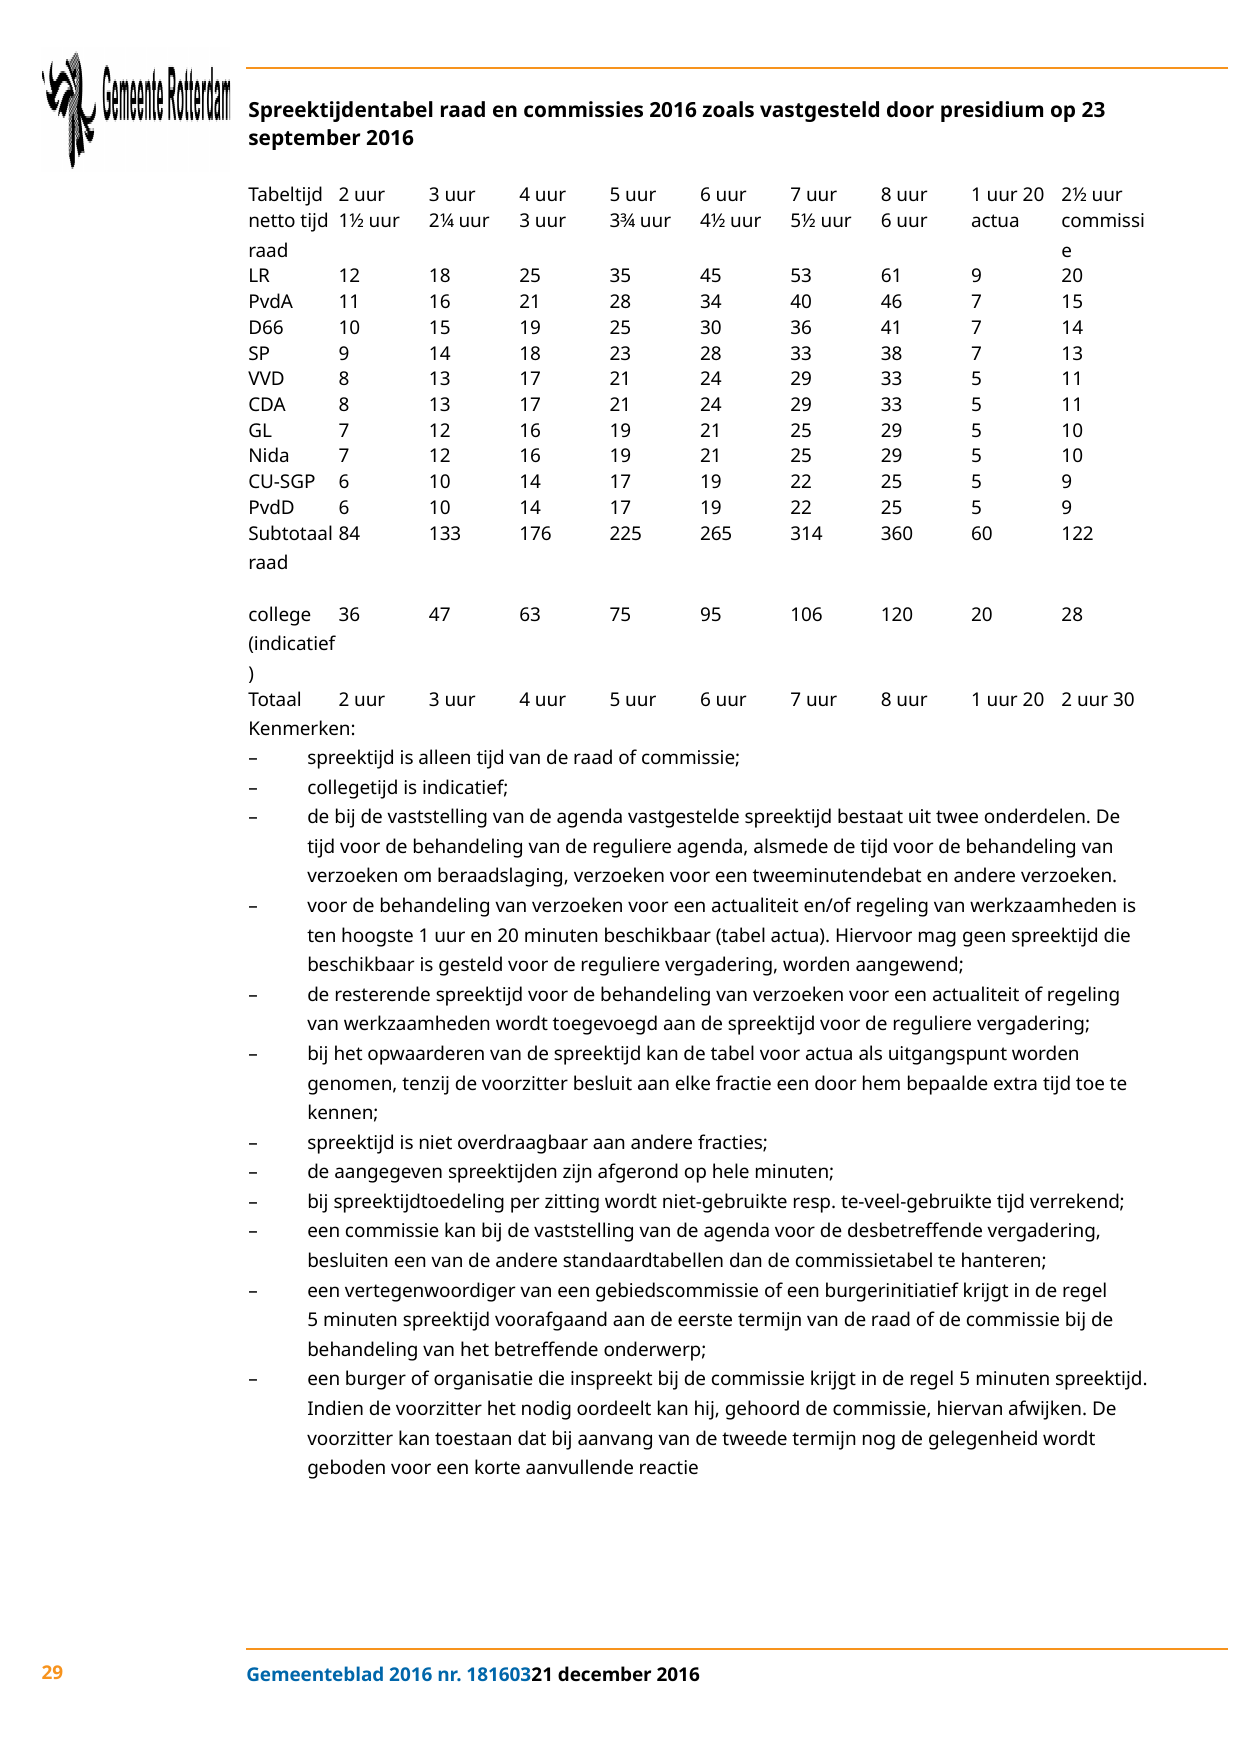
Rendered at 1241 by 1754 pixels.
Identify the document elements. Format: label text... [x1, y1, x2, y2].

table_cell 46 [881, 288, 971, 314]
table_cell 10 [429, 494, 519, 520]
table_cell 10 [429, 468, 519, 494]
table_cell 5½ uur [790, 207, 881, 262]
list collegetijd is indicatief; [248, 774, 1152, 799]
table_header 4 uur [519, 181, 609, 207]
table_cell 2¼ uur [429, 207, 519, 262]
table_cell 29 [790, 365, 881, 391]
table_cell 106 [790, 601, 881, 686]
table_cell 1½ uur [338, 207, 429, 262]
table_cell 22 [790, 468, 881, 494]
table_cell CDA [248, 391, 338, 417]
table_cell 5 [971, 391, 1061, 417]
table_cell 33 [790, 340, 881, 365]
table_cell 33 [881, 365, 971, 391]
table_cell 33 [881, 391, 971, 417]
list de aangegeven spreektijden zijn afgerond op hele minuten; [248, 1158, 1152, 1184]
table_cell 30 [700, 314, 790, 340]
table_cell 7 [338, 417, 429, 443]
table_cell 4 uur [519, 686, 609, 711]
table_cell college (indicatief) [248, 601, 338, 686]
table_cell 95 [700, 601, 790, 686]
table_cell 6 [338, 494, 429, 520]
table_cell 8 uur [881, 686, 971, 711]
table_cell 1 uur 20 [971, 686, 1061, 711]
table_cell 41 [881, 314, 971, 340]
table_cell 19 [609, 443, 700, 468]
table_cell 63 [519, 601, 609, 686]
table_cell [1061, 575, 1152, 601]
text Spreektijdentabel raad en commissies 2016 zoals vastgesteld door presidium op 23 september 2016 [248, 95, 1152, 152]
list een commissie kan bij de vaststelling van de agenda voor de desbetreffende vergadering, besluiten een van de andere standaardtabellen dan de commissietabel te hanteren; [248, 1218, 1152, 1273]
table_cell 25 [881, 468, 971, 494]
table_cell 25 [790, 417, 881, 443]
table_cell 2 uur 30 [1061, 686, 1152, 711]
table_cell 2 uur [338, 686, 429, 711]
table_cell 9 [338, 340, 429, 365]
table_cell 35 [609, 263, 700, 288]
table_cell 5 uur [609, 686, 700, 711]
table_cell 25 [790, 443, 881, 468]
table_cell 21 [609, 365, 700, 391]
table_cell 16 [519, 417, 609, 443]
table_cell 8 [338, 365, 429, 391]
table_cell 10 [1061, 443, 1152, 468]
table_cell commissie [1061, 207, 1152, 262]
table_cell D66 [248, 314, 338, 340]
table_cell 9 [1061, 494, 1152, 520]
table_cell 19 [609, 417, 700, 443]
list een burger of organisatie die inspreekt bij de commissie krijgt in de regel 5 minuten spreektijd. Indien de voorzitter het nodig oordeelt kan hij, gehoord de commissie, hiervan afwijken. De voorzitter kan toestaan dat bij aanvang van de tweede termijn nog de gelegenheid wordt geboden voor een korte aanvullende reactie [248, 1366, 1152, 1480]
table_cell 12 [338, 263, 429, 288]
table_header 6 uur [700, 181, 790, 207]
table_cell 314 [790, 520, 881, 575]
table_cell 14 [1061, 314, 1152, 340]
table_cell 13 [429, 391, 519, 417]
table_cell SP [248, 340, 338, 365]
table_cell 29 [881, 443, 971, 468]
table_cell [429, 575, 519, 601]
table_cell Nida [248, 443, 338, 468]
table_cell 12 [429, 443, 519, 468]
table_cell [971, 575, 1061, 601]
table_cell 9 [971, 263, 1061, 288]
table_cell [248, 575, 338, 601]
table_cell 21 [609, 391, 700, 417]
table_cell 45 [700, 263, 790, 288]
table_header 2 uur [338, 181, 429, 207]
table_cell 21 [700, 417, 790, 443]
table_cell actua [971, 207, 1061, 262]
table_cell 22 [790, 494, 881, 520]
table_cell 5 [971, 494, 1061, 520]
table_cell 60 [971, 520, 1061, 575]
picture [41, 47, 231, 172]
table_cell [790, 575, 881, 601]
table_cell 5 [971, 468, 1061, 494]
table_cell 265 [700, 520, 790, 575]
table_header 5 uur [609, 181, 700, 207]
table_cell 8 [338, 391, 429, 417]
table_cell [519, 575, 609, 601]
table_cell 11 [1061, 365, 1152, 391]
list de bij de vaststelling van de agenda vastgestelde spreektijd bestaat uit twee onderdelen. De tijd voor de behandeling van de reguliere agenda, alsmede de tijd voor de behandeling van verzoeken om beraadslaging, verzoeken voor een tweeminutendebat en andere verzoeken. [248, 803, 1152, 888]
table_cell 7 [971, 288, 1061, 314]
table_cell PvdD [248, 494, 338, 520]
table_header 3 uur [429, 181, 519, 207]
table_cell 10 [1061, 417, 1152, 443]
table_cell 25 [609, 314, 700, 340]
table_cell 84 [338, 520, 429, 575]
table_cell 36 [790, 314, 881, 340]
list spreektijd is alleen tijd van de raad of commissie; [248, 744, 1152, 770]
table_cell 14 [519, 468, 609, 494]
table_cell [881, 575, 971, 601]
table_cell 12 [429, 417, 519, 443]
table_cell 29 [790, 391, 881, 417]
table_cell 11 [338, 288, 429, 314]
text Kenmerken: [248, 715, 1152, 740]
table_header 7 uur [790, 181, 881, 207]
table_cell 61 [881, 263, 971, 288]
table_cell 6 [338, 468, 429, 494]
table_cell 19 [700, 468, 790, 494]
table_header Tabeltijd [248, 181, 338, 207]
table_cell 28 [700, 340, 790, 365]
table_cell Totaal [248, 686, 338, 711]
list spreektijd is niet overdraagbaar aan andere fracties; [248, 1129, 1152, 1154]
table_cell 36 [338, 601, 429, 686]
table_cell 19 [700, 494, 790, 520]
table_cell 16 [519, 443, 609, 468]
table_cell 53 [790, 263, 881, 288]
table_cell [338, 575, 429, 601]
table_cell 13 [1061, 340, 1152, 365]
table_cell 3 uur [429, 686, 519, 711]
table_cell 13 [429, 365, 519, 391]
table_cell 5 [971, 417, 1061, 443]
table_cell 4½ uur [700, 207, 790, 262]
table_cell 7 [338, 443, 429, 468]
table_cell 5 [971, 443, 1061, 468]
list de resterende spreektijd voor de behandeling van verzoeken voor een actualiteit of regeling van werkzaamheden wordt toegevoegd aan de spreektijd voor de reguliere vergadering; [248, 981, 1152, 1036]
table_cell 3 uur [519, 207, 609, 262]
table_header 1 uur 20 [971, 181, 1061, 207]
table_cell 23 [609, 340, 700, 365]
table_cell 7 [971, 314, 1061, 340]
table_cell 34 [700, 288, 790, 314]
table_cell 18 [519, 340, 609, 365]
table_cell 122 [1061, 520, 1152, 575]
table_cell [700, 575, 790, 601]
table_cell 17 [609, 494, 700, 520]
table_cell 20 [1061, 263, 1152, 288]
table_cell 29 [881, 417, 971, 443]
table_cell PvdA [248, 288, 338, 314]
table_cell 24 [700, 391, 790, 417]
table_cell 176 [519, 520, 609, 575]
table_cell 6 uur [700, 686, 790, 711]
table_cell 24 [700, 365, 790, 391]
table_cell 120 [881, 601, 971, 686]
table_cell 20 [971, 601, 1061, 686]
table_cell 3¾ uur [609, 207, 700, 262]
table_cell 7 [971, 340, 1061, 365]
table_cell 17 [519, 365, 609, 391]
table_cell netto tijd raad [248, 207, 338, 262]
table_cell 133 [429, 520, 519, 575]
table_cell 28 [1061, 601, 1152, 686]
table_cell 11 [1061, 391, 1152, 417]
table_cell 7 uur [790, 686, 881, 711]
table_cell LR [248, 263, 338, 288]
table_cell Subtotaal raad [248, 520, 338, 575]
table_header 8 uur [881, 181, 971, 207]
table_cell 6 uur [881, 207, 971, 262]
list bij spreektijdtoedeling per zitting wordt niet-gebruikte resp. te-veel-gebruikte tijd verrekend; [248, 1188, 1152, 1214]
table_cell 47 [429, 601, 519, 686]
table_cell 25 [519, 263, 609, 288]
table_header 2½ uur [1061, 181, 1152, 207]
table_cell 21 [700, 443, 790, 468]
table_cell VVD [248, 365, 338, 391]
table_cell 360 [881, 520, 971, 575]
table_cell 10 [338, 314, 429, 340]
list bij het opwaarderen van de spreektijd kan de tabel voor actua als uitgangspunt worden genomen, tenzij de voorzitter besluit aan elke fractie een door hem bepaalde extra tijd toe te kennen; [248, 1040, 1152, 1125]
table_cell 38 [881, 340, 971, 365]
table_cell 19 [519, 314, 609, 340]
table_cell [609, 575, 700, 601]
table_cell CU-SGP [248, 468, 338, 494]
table_cell 14 [429, 340, 519, 365]
table_cell 17 [519, 391, 609, 417]
table_cell 16 [429, 288, 519, 314]
table_cell 75 [609, 601, 700, 686]
table_cell 40 [790, 288, 881, 314]
table_cell 9 [1061, 468, 1152, 494]
table_cell 21 [519, 288, 609, 314]
table_cell 25 [881, 494, 971, 520]
table_cell 18 [429, 263, 519, 288]
table_cell 17 [609, 468, 700, 494]
table_cell 28 [609, 288, 700, 314]
table_cell 15 [1061, 288, 1152, 314]
list een vertegenwoordiger van een gebiedscommissie of een burgerinitiatief krijgt in de regel 5 minuten spreektijd voorafgaand aan de eerste termijn van de raad of de commissie bij de behandeling van het betreffende onderwerp; [248, 1277, 1152, 1362]
table_cell GL [248, 417, 338, 443]
table_cell 225 [609, 520, 700, 575]
table_cell 14 [519, 494, 609, 520]
table_cell 5 [971, 365, 1061, 391]
table_cell 15 [429, 314, 519, 340]
list voor de behandeling van verzoeken voor een actualiteit en/of regeling van werkzaamheden is ten hoogste 1 uur en 20 minuten beschikbaar (tabel actua). Hiervoor mag geen spreektijd die beschikbaar is gesteld voor de reguliere vergadering, worden aangewend; [248, 892, 1152, 977]
